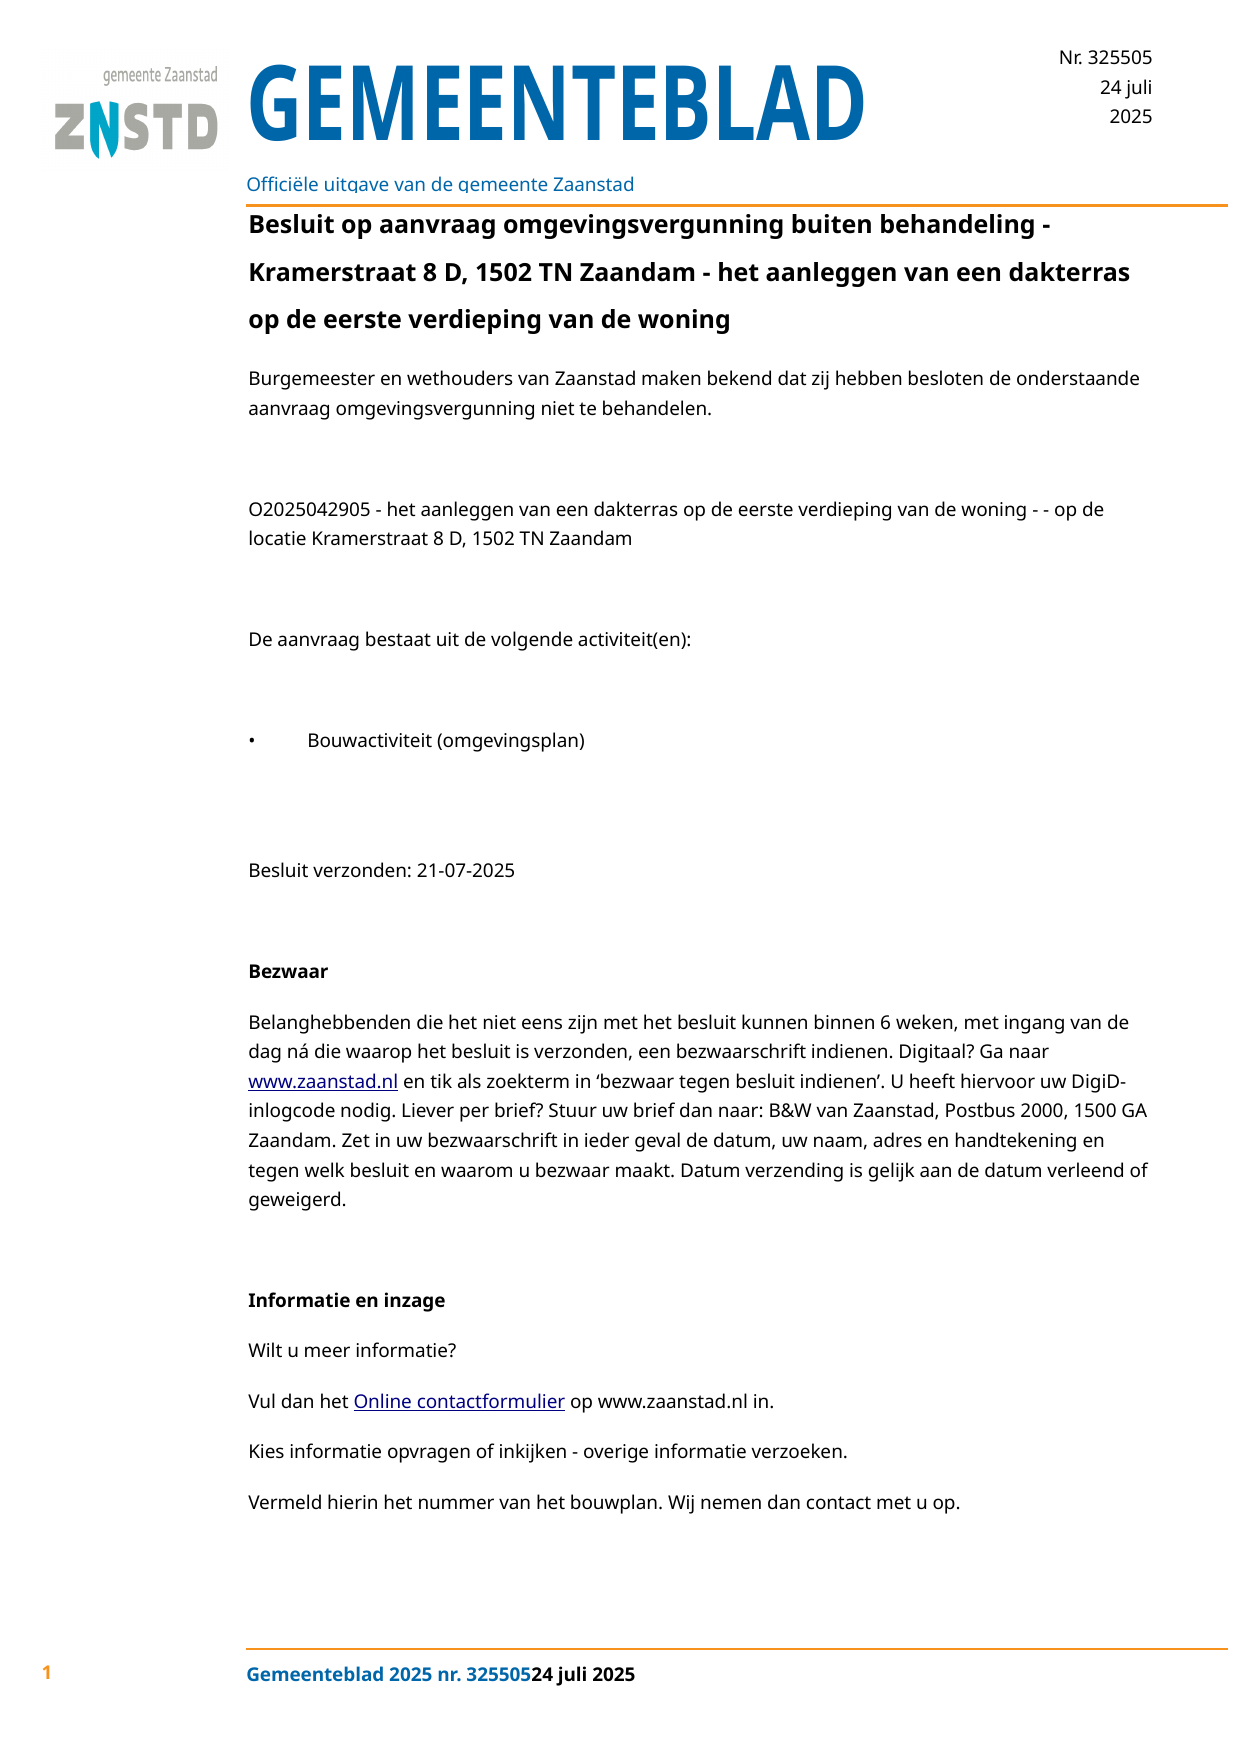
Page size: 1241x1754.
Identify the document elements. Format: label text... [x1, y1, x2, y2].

text De aanvraag bestaat uit de volgende activiteit(en): [248, 626, 1152, 652]
text O2025042905 - het aanleggen van een dakterras op de eerste verdieping van de woning - - op de locatie Kramerstraat 8 D, 1502 TN Zaandam [248, 496, 1152, 551]
text Besluit op aanvraag omgevingsvergunning buiten behandeling - Kramerstraat 8 D, 1502 TN Zaandam - het aanleggen van een dakterras op de eerste verdieping van de woning [248, 207, 1152, 336]
text Vul dan het Online contactformulier op www.zaanstad.nl in. [248, 1388, 1152, 1414]
picture [41, 47, 231, 172]
text Wilt u meer informatie? [248, 1338, 1152, 1363]
text Besluit verzonden: 21-07-2025 [248, 858, 1152, 883]
text Bezwaar [248, 958, 1152, 984]
text Informatie en inzage [248, 1287, 1152, 1313]
text Kies informatie opvragen of inkijken - overige informatie verzoeken. [248, 1438, 1152, 1464]
text Vermeld hierin het nummer van het bouwplan. Wij nemen dan contact met u op. [248, 1489, 1152, 1514]
text Burgemeester en wethouders van Zaanstad maken bekend dat zij hebben besloten de onderstaande aanvraag omgevingsvergunning niet te behandelen. [248, 366, 1152, 421]
text Belanghebbenden die het niet eens zijn met het besluit kunnen binnen 6 weken, met ingang van de dag ná die waarop het besluit is verzonden, een bezwaarschrift indienen. Digitaal? Ga naar www.zaanstad.nl en tik als zoekterm in ‘bezwaar tegen besluit indienen’. U heeft hiervoor uw DigiD-inlogcode nodig. Liever per brief? Stuur uw brief dan naar: B&W van Zaanstad, Postbus 2000, 1500 GA Zaandam. Zet in uw bezwaarschrift in ieder geval de datum, uw naam, adres en handtekening en tegen welk besluit en waarom u bezwaar maakt. Datum verzending is gelijk aan de datum verleend of geweigerd. [248, 1009, 1152, 1212]
list Bouwactiviteit (omgevingsplan) [248, 727, 1152, 753]
